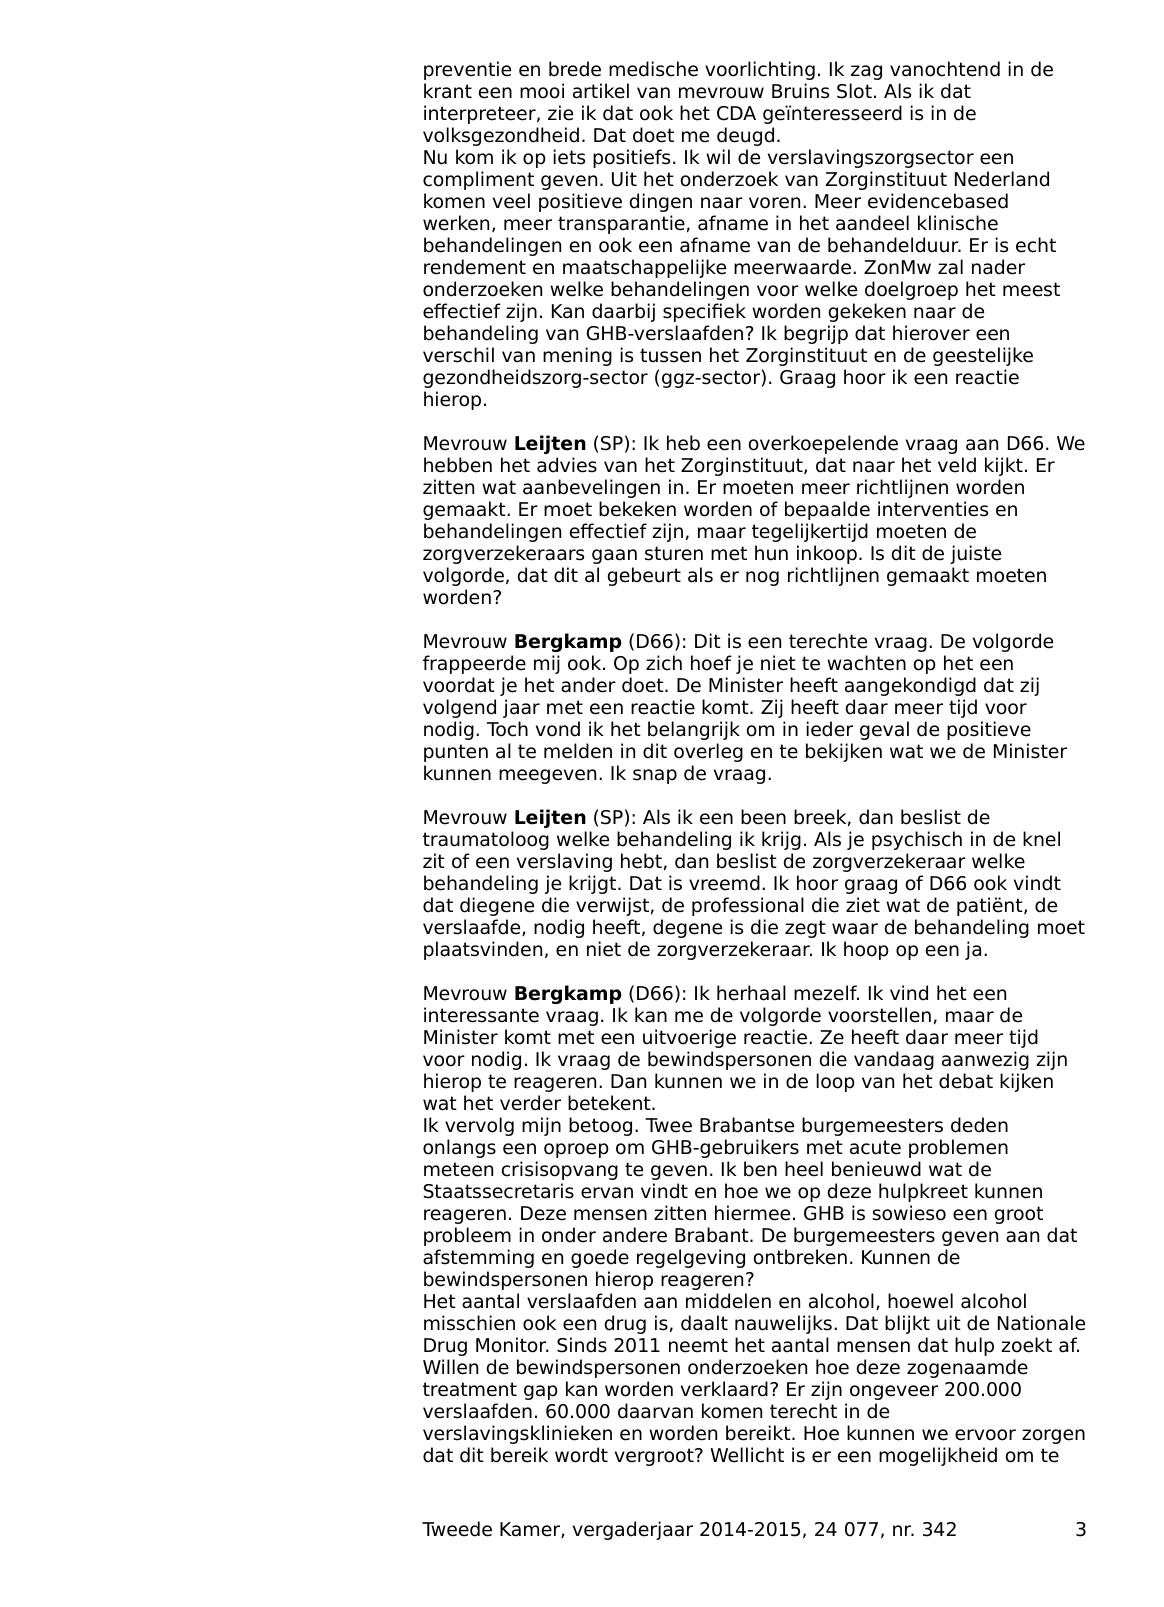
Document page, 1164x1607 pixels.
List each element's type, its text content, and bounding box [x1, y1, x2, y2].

text Mevrouw Leijten (SP): Als ik een been breek, dan beslist de traumatoloog welke behandeling ik krijg. Als je psychisch in de knel zit of een verslaving hebt, dan beslist de zorgverzekeraar welke behandeling je krijgt. Dat is vreemd. Ik hoor graag of D66 ook vindt dat diegene die verwijst, de professional die ziet wat de patiënt, de verslaafde, nodig heeft, degene is die zegt waar de behandeling moet plaatsvinden, en niet de zorgverzekeraar. Ik hoop op een ja. [422, 807, 1087, 961]
text Mevrouw Bergkamp (D66): Dit is een terechte vraag. De volgorde frappeerde mij ook. Op zich hoef je niet te wachten op het een voordat je het ander doet. De Minister heeft aangekondigd dat zij volgend jaar met een reactie komt. Zij heeft daar meer tijd voor nodig. Toch vond ik het belangrijk om in ieder geval de positieve punten al te melden in dit overleg en te bekijken wat we de Minister kunnen meegeven. Ik snap de vraag. [422, 631, 1087, 785]
text preventie en brede medische voorlichting. Ik zag vanochtend in de krant een mooi artikel van mevrouw Bruins Slot. Als ik dat interpreteer, zie ik dat ook het CDA geïnteresseerd is in de volksgezondheid. Dat doet me deugd. [422, 59, 1087, 147]
text Mevrouw Leijten (SP): Ik heb een overkoepelende vraag aan D66. We hebben het advies van het Zorginstituut, dat naar het veld kijkt. Er zitten wat aanbevelingen in. Er moeten meer richtlijnen worden gemaakt. Er moet bekeken worden of bepaalde interventies en behandelingen effectief zijn, maar tegelijkertijd moeten de zorgverzekeraars gaan sturen met hun inkoop. Is dit de juiste volgorde, dat dit al gebeurt als er nog richtlijnen gemaakt moeten worden? [422, 433, 1087, 609]
text Nu kom ik op iets positiefs. Ik wil de verslavingszorgsector een compliment geven. Uit het onderzoek van Zorginstituut Nederland komen veel positieve dingen naar voren. Meer evidencebased werken, meer transparantie, afname in het aandeel klinische behandelingen en ook een afname van de behandelduur. Er is echt rendement en maatschappelijke meerwaarde. ZonMw zal nader onderzoeken welke behandelingen voor welke doelgroep het meest effectief zijn. Kan daarbij specifiek worden gekeken naar de behandeling van GHB-verslaafden? Ik begrijp dat hierover een verschil van mening is tussen het Zorginstituut en de geestelijke gezondheidszorg-sector (ggz-sector). Graag hoor ik een reactie hierop. [422, 147, 1087, 411]
text Ik vervolg mijn betoog. Twee Brabantse burgemeesters deden onlangs een oproep om GHB-gebruikers met acute problemen meteen crisisopvang te geven. Ik ben heel benieuwd wat de Staatssecretaris ervan vindt en hoe we op deze hulpkreet kunnen reageren. Deze mensen zitten hiermee. GHB is sowieso een groot probleem in onder andere Brabant. De burgemeesters geven aan dat afstemming en goede regelgeving ontbreken. Kunnen de bewindspersonen hierop reageren? [422, 1115, 1087, 1291]
text Mevrouw Bergkamp (D66): Ik herhaal mezelf. Ik vind het een interessante vraag. Ik kan me de volgorde voorstellen, maar de Minister komt met een uitvoerige reactie. Ze heeft daar meer tijd voor nodig. Ik vraag de bewindspersonen die vandaag aanwezig zijn hierop te reageren. Dan kunnen we in de loop van het debat kijken wat het verder betekent. [422, 983, 1087, 1115]
text Het aantal verslaafden aan middelen en alcohol, hoewel alcohol misschien ook een drug is, daalt nauwelijks. Dat blijkt uit de Nationale Drug Monitor. Sinds 2011 neemt het aantal mensen dat hulp zoekt af. Willen de bewindspersonen onderzoeken hoe deze zogenaamde treatment gap kan worden verklaard? Er zijn ongeveer 200.000 verslaafden. 60.000 daarvan komen terecht in de verslavingsklinieken en worden bereikt. Hoe kunnen we ervoor zorgen dat dit bereik wordt vergroot? Wellicht is er een mogelijkheid om te [422, 1291, 1087, 1467]
